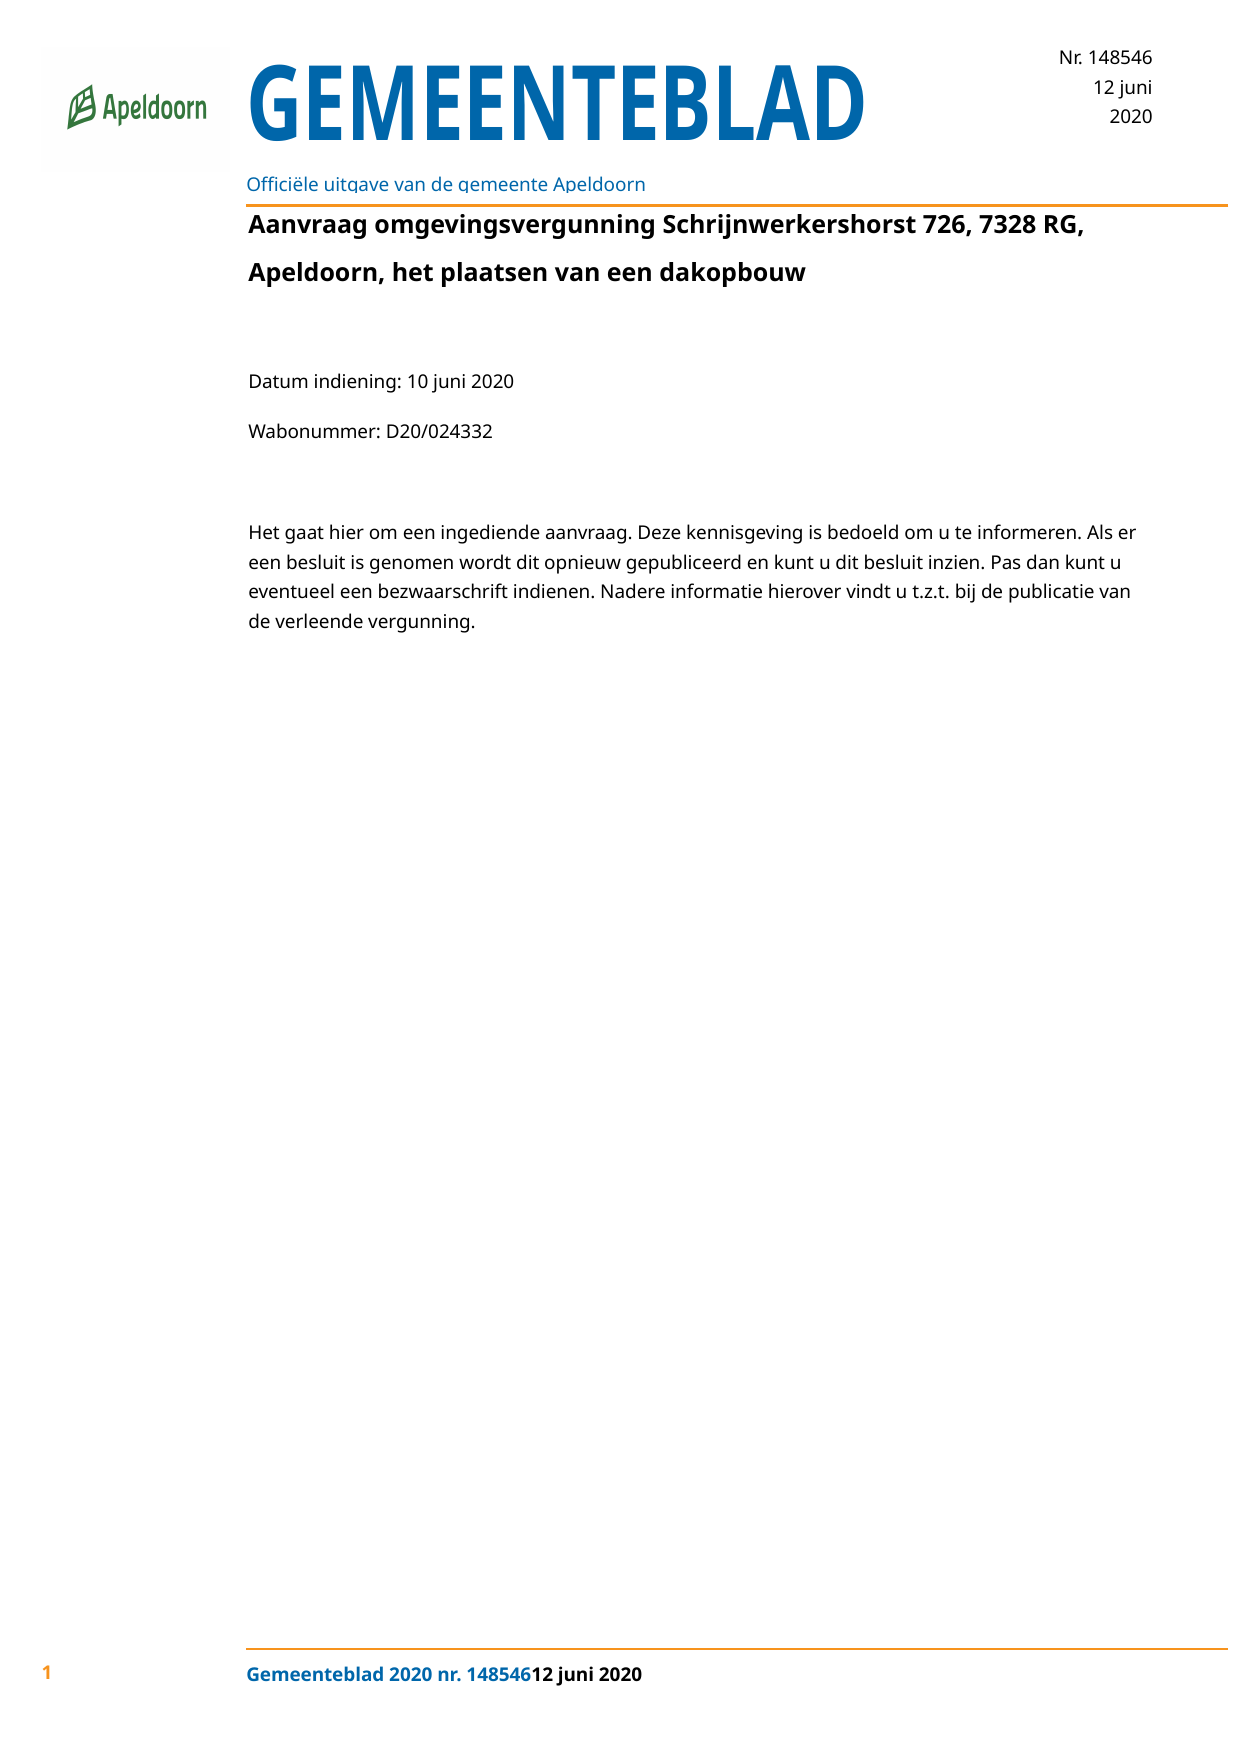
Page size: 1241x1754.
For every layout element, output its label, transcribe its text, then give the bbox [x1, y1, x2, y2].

text Aanvraag omgevingsvergunning Schrijnwerkershorst 726, 7328 RG, Apeldoorn, het plaatsen van een dakopbouw [248, 207, 1152, 288]
text Het gaat hier om een ingediende aanvraag. Deze kennisgeving is bedoeld om u te informeren. Als er een besluit is genomen wordt dit opnieuw gepubliceerd en kunt u dit besluit inzien. Pas dan kunt u eventueel een bezwaarschrift indienen. Nadere informatie hierover vindt u t.z.t. bij de publicatie van de verleende vergunning. [248, 519, 1152, 634]
picture [41, 47, 231, 172]
text Wabonummer: D20/024332 [248, 419, 1152, 444]
text Datum indiening: 10 juni 2020 [248, 368, 1152, 394]
